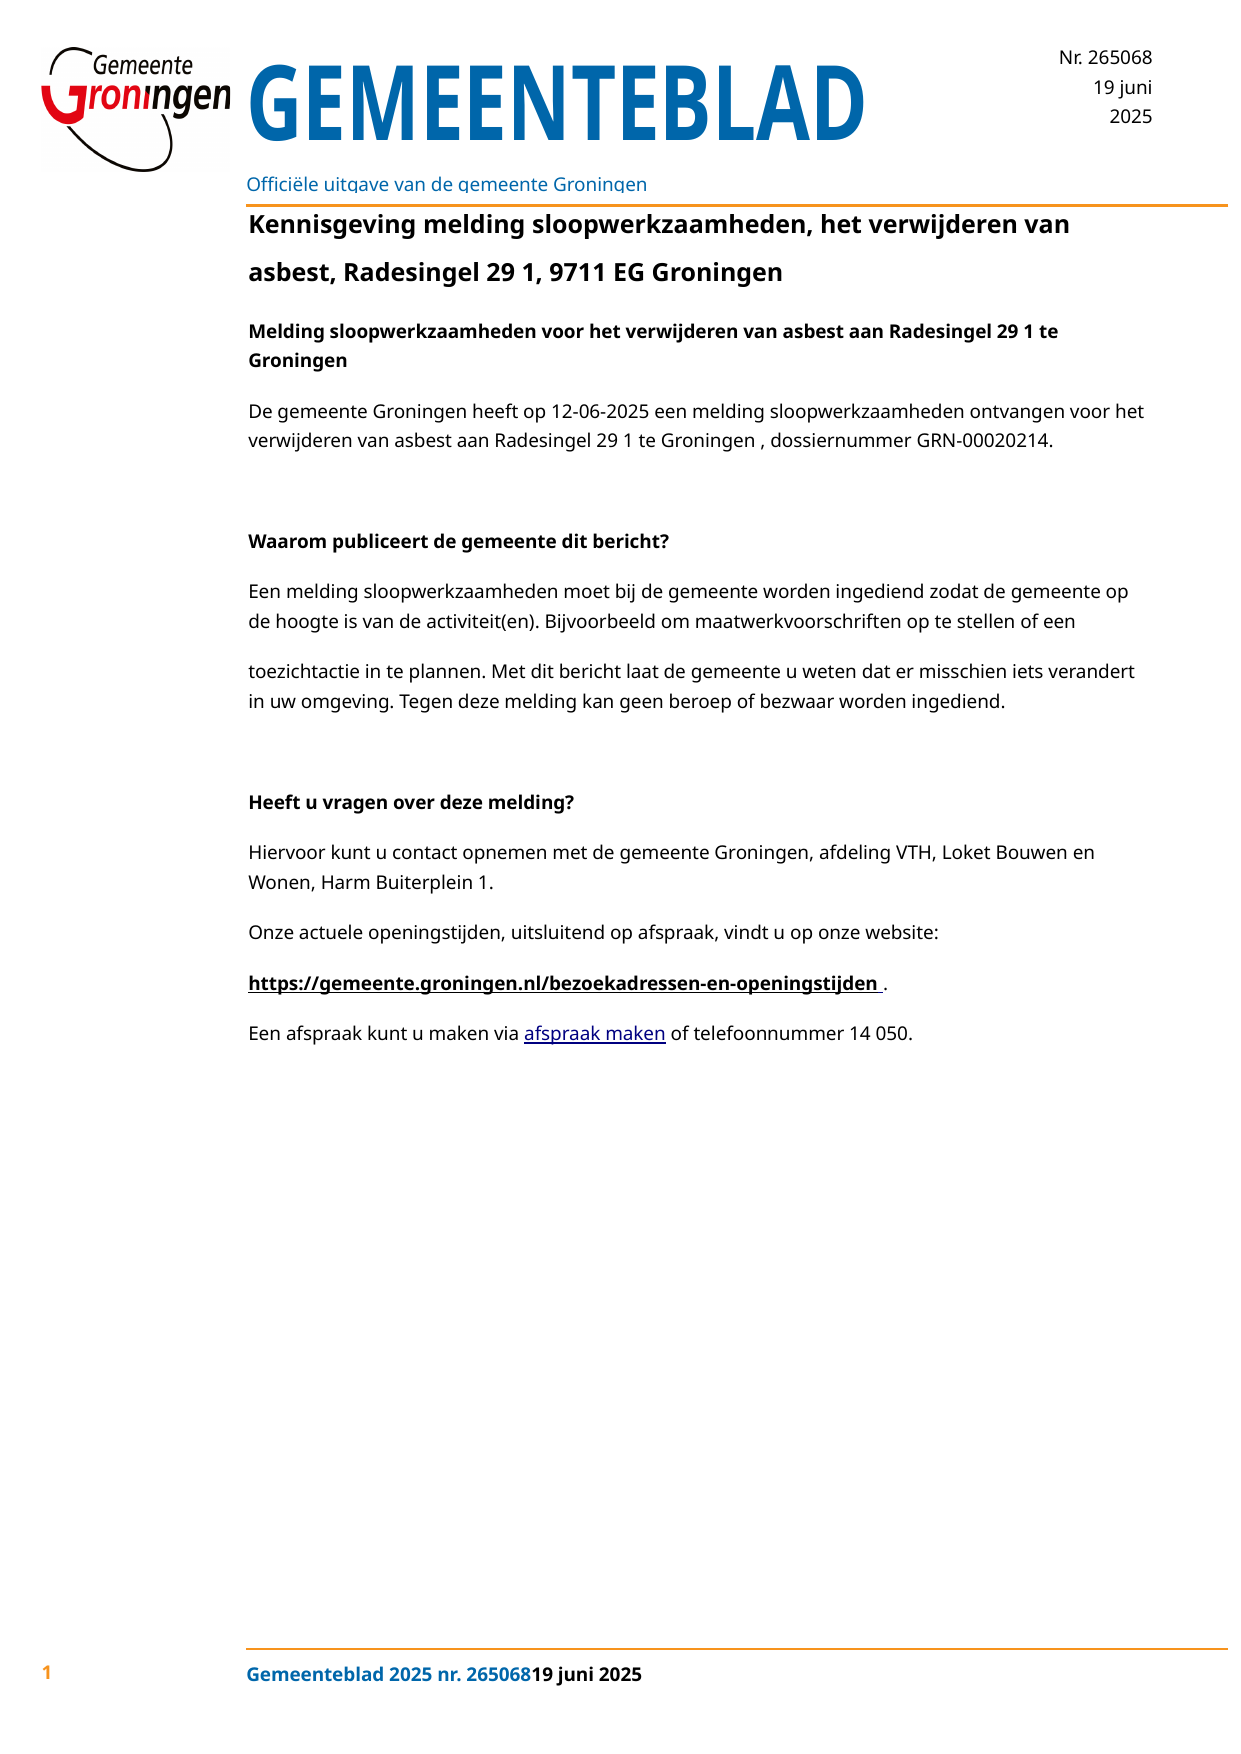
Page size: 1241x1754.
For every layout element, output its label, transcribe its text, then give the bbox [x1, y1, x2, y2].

text Heeft u vragen over deze melding? [248, 789, 1152, 815]
text Onze actuele openingstijden, uitsluitend op afspraak, vindt u op onze website: [248, 919, 1152, 945]
picture [41, 47, 231, 172]
text Een afspraak kunt u maken via afspraak maken of telefoonnummer 14 050. [248, 1020, 1152, 1046]
text Hiervoor kunt u contact opnemen met de gemeente Groningen, afdeling VTH, Loket Bouwen en Wonen, Harm Buiterplein 1. [248, 839, 1152, 895]
text toezichtactie in te plannen. Met dit bericht laat de gemeente u weten dat er misschien iets verandert in uw omgeving. Tegen deze melding kan geen beroep of bezwaar worden ingediend. [248, 659, 1152, 714]
text Een melding sloopwerkzaamheden moet bij de gemeente worden ingediend zodat de gemeente op de hoogte is van de activiteit(en). Bijvoorbeeld om maatwerkvoorschriften op te stellen of een [248, 579, 1152, 634]
text De gemeente Groningen heeft op 12-06-2025 een melding sloopwerkzaamheden ontvangen voor het verwijderen van asbest aan Radesingel 29 1 te Groningen , dossiernummer GRN-00020214. [248, 398, 1152, 453]
text Kennisgeving melding sloopwerkzaamheden, het verwijderen van asbest, Radesingel 29 1, 9711 EG Groningen [248, 207, 1152, 288]
text Melding sloopwerkzaamheden voor het verwijderen van asbest aan Radesingel 29 1 te Groningen [248, 318, 1152, 373]
text https://gemeente.groningen.nl/bezoekadressen-en-openingstijden . [248, 970, 1152, 996]
text Waarom publiceert de gemeente dit bericht? [248, 528, 1152, 554]
